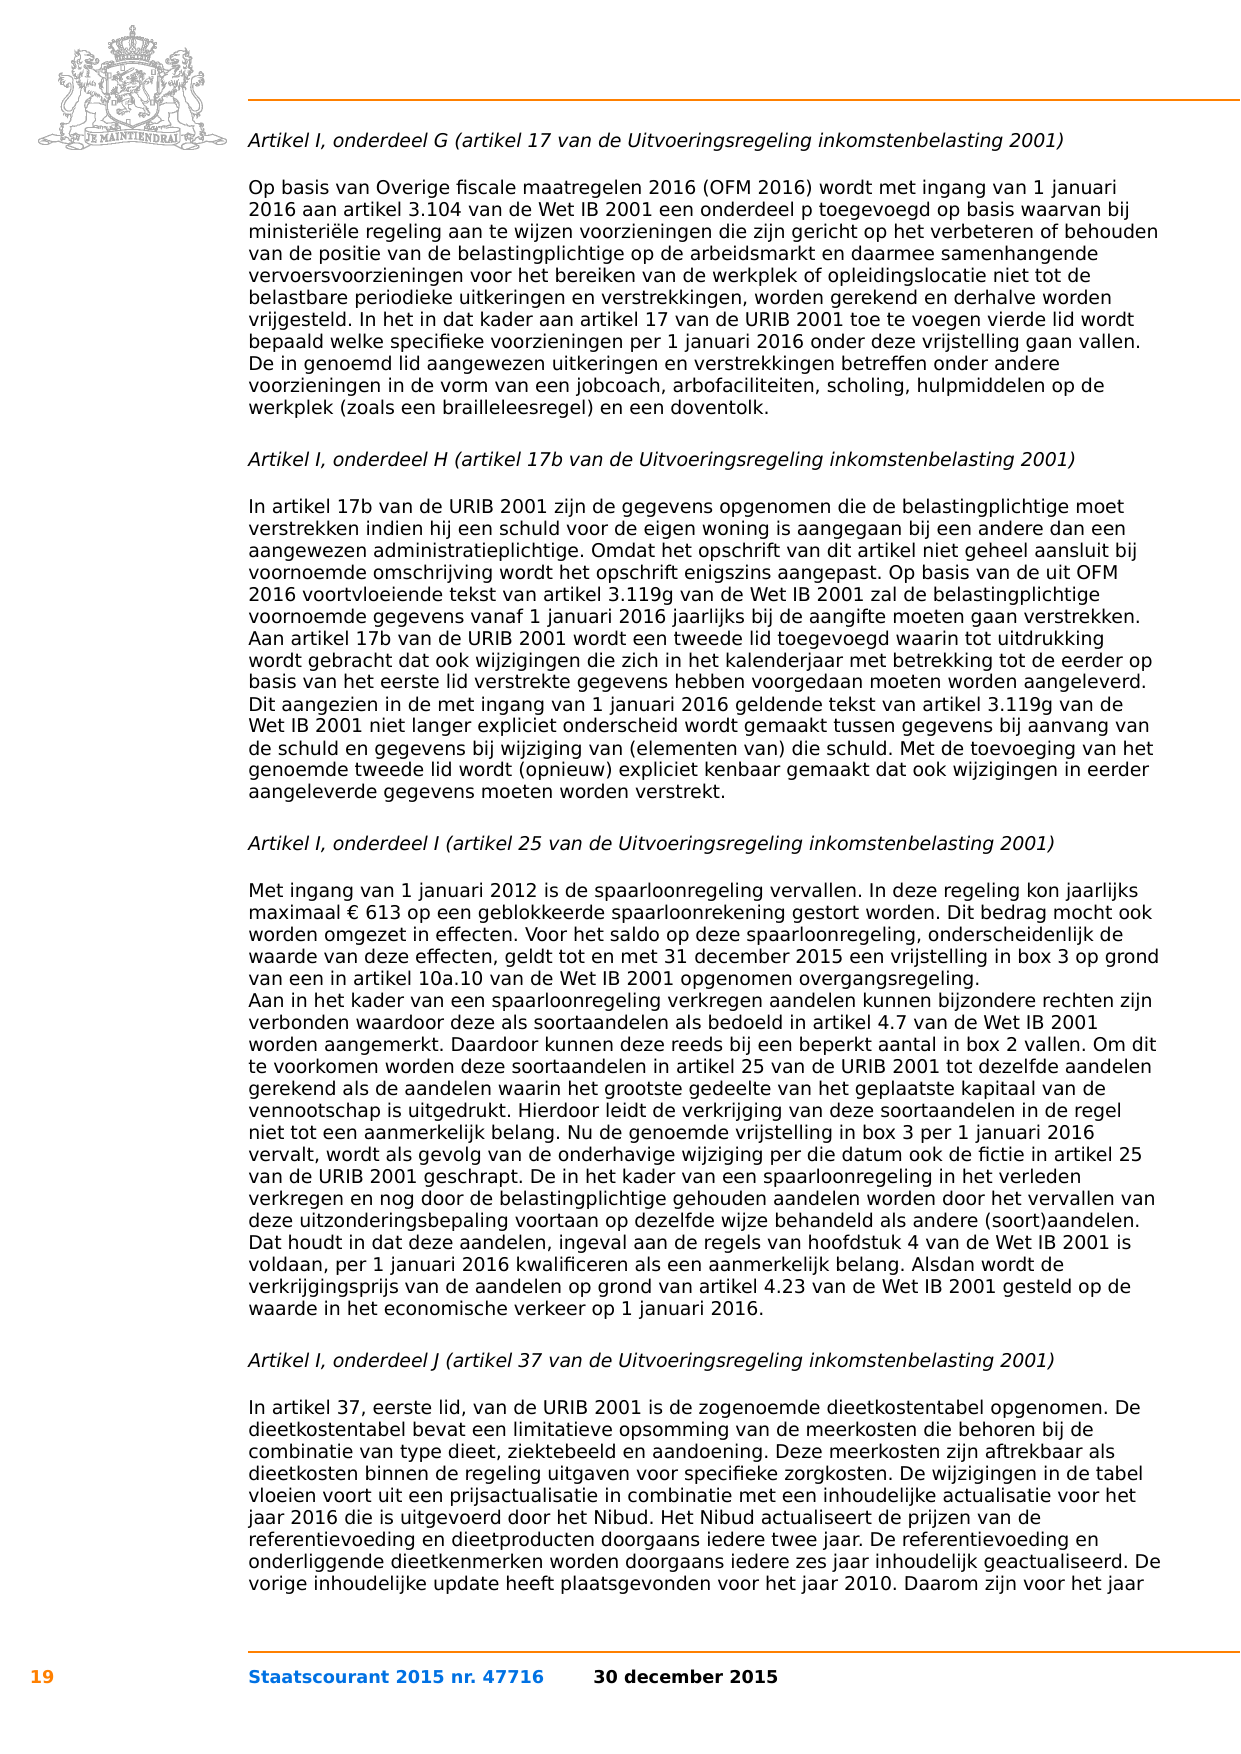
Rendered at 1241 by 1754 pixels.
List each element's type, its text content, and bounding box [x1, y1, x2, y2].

subtitle Artikel I, onderdeel I (artikel 25 van de Uitvoeringsregeling inkomstenbelasting 2001) [248, 833, 1163, 855]
subtitle Artikel I, onderdeel G (artikel 17 van de Uitvoeringsregeling inkomstenbelasting 2001) [248, 130, 1163, 152]
text Op basis van Overige fiscale maatregelen 2016 (OFM 2016) wordt met ingang van 1 januari 2016 aan artikel 3.104 van de Wet IB 2001 een onderdeel p toegevoegd op basis waarvan bij ministeriële regeling aan te wijzen voorzieningen die zijn gericht op het verbeteren of behouden van de positie van de belastingplichtige op de arbeidsmarkt en daarmee samenhangende vervoersvoorzieningen voor het bereiken van de werkplek of opleidingslocatie niet tot de belastbare periodieke uitkeringen en verstrekkingen, worden gerekend en derhalve worden vrijgesteld. In het in dat kader aan artikel 17 van de URIB 2001 toe te voegen vierde lid wordt bepaald welke specifieke voorzieningen per 1 januari 2016 onder deze vrijstelling gaan vallen. De in genoemd lid aangewezen uitkeringen en verstrekkingen betreffen onder andere voorzieningen in de vorm van een jobcoach, arbofaciliteiten, scholing, hulpmiddelen op de werkplek (zoals een brailleleesregel) en een doventolk. [248, 177, 1163, 419]
text Met ingang van 1 januari 2012 is de spaarloonregeling vervallen. In deze regeling kon jaarlijks maximaal € 613 op een geblokkeerde spaarloonrekening gestort worden. Dit bedrag mocht ook worden omgezet in effecten. Voor het saldo op deze spaarloonregeling, onderscheidenlijk de waarde van deze effecten, geldt tot en met 31 december 2015 een vrijstelling in box 3 op grond van een in artikel 10a.10 van de Wet IB 2001 opgenomen overgangsregeling. [248, 880, 1163, 990]
subtitle Artikel I, onderdeel H (artikel 17b van de Uitvoeringsregeling inkomstenbelasting 2001) [248, 449, 1163, 471]
text In artikel 17b van de URIB 2001 zijn de gegevens opgenomen die de belastingplichtige moet verstrekken indien hij een schuld voor de eigen woning is aangegaan bij een andere dan een aangewezen administratieplichtige. Omdat het opschrift van dit artikel niet geheel aansluit bij voornoemde omschrijving wordt het opschrift enigszins aangepast. Op basis van de uit OFM 2016 voortvloeiende tekst van artikel 3.119g van de Wet IB 2001 zal de belastingplichtige voornoemde gegevens vanaf 1 januari 2016 jaarlijks bij de aangifte moeten gaan verstrekken. Aan artikel 17b van de URIB 2001 wordt een tweede lid toegevoegd waarin tot uitdrukking wordt gebracht dat ook wijzigingen die zich in het kalenderjaar met betrekking tot de eerder op basis van het eerste lid verstrekte gegevens hebben voorgedaan moeten worden aangeleverd. Dit aangezien in de met ingang van 1 januari 2016 geldende tekst van artikel 3.119g van de Wet IB 2001 niet langer expliciet onderscheid wordt gemaakt tussen gegevens bij aanvang van de schuld en gegevens bij wijziging van (elementen van) die schuld. Met de toevoeging van het genoemde tweede lid wordt (opnieuw) expliciet kenbaar gemaakt dat ook wijzigingen in eerder aangeleverde gegevens moeten worden verstrekt. [248, 496, 1163, 803]
subtitle Artikel I, onderdeel J (artikel 37 van de Uitvoeringsregeling inkomstenbelasting 2001) [248, 1350, 1163, 1372]
text Aan in het kader van een spaarloonregeling verkregen aandelen kunnen bijzondere rechten zijn verbonden waardoor deze als soortaandelen als bedoeld in artikel 4.7 van de Wet IB 2001 worden aangemerkt. Daardoor kunnen deze reeds bij een beperkt aantal in box 2 vallen. Om dit te voorkomen worden deze soortaandelen in artikel 25 van de URIB 2001 tot dezelfde aandelen gerekend als de aandelen waarin het grootste gedeelte van het geplaatste kapitaal van de vennootschap is uitgedrukt. Hierdoor leidt de verkrijging van deze soortaandelen in de regel niet tot een aanmerkelijk belang. Nu de genoemde vrijstelling in box 3 per 1 januari 2016 vervalt, wordt als gevolg van de onderhavige wijziging per die datum ook de fictie in artikel 25 van de URIB 2001 geschrapt. De in het kader van een spaarloonregeling in het verleden verkregen en nog door de belastingplichtige gehouden aandelen worden door het vervallen van deze uitzonderingsbepaling voortaan op dezelfde wijze behandeld als andere (soort)aandelen. Dat houdt in dat deze aandelen, ingeval aan de regels van hoofdstuk 4 van de Wet IB 2001 is voldaan, per 1 januari 2016 kwalificeren als een aanmerkelijk belang. Alsdan wordt de verkrijgingsprijs van de aandelen op grond van artikel 4.23 van de Wet IB 2001 gesteld op de waarde in het economische verkeer op 1 januari 2016. [248, 990, 1163, 1320]
picture [38, 25, 227, 150]
text In artikel 37, eerste lid, van de URIB 2001 is de zogenoemde dieetkostentabel opgenomen. De dieetkostentabel bevat een limitatieve opsomming van de meerkosten die behoren bij de combinatie van type dieet, ziektebeeld en aandoening. Deze meerkosten zijn aftrekbaar als dieetkosten binnen de regeling uitgaven voor specifieke zorgkosten. De wijzigingen in de tabel vloeien voort uit een prijsactualisatie in combinatie met een inhoudelijke actualisatie voor het jaar 2016 die is uitgevoerd door het Nibud. Het Nibud actualiseert de prijzen van de referentievoeding en dieetproducten doorgaans iedere twee jaar. De referentievoeding en onderliggende dieetkenmerken worden doorgaans iedere zes jaar inhoudelijk geactualiseerd. De vorige inhoudelijke update heeft plaatsgevonden voor het jaar 2010. Daarom zijn voor het jaar [248, 1397, 1163, 1595]
